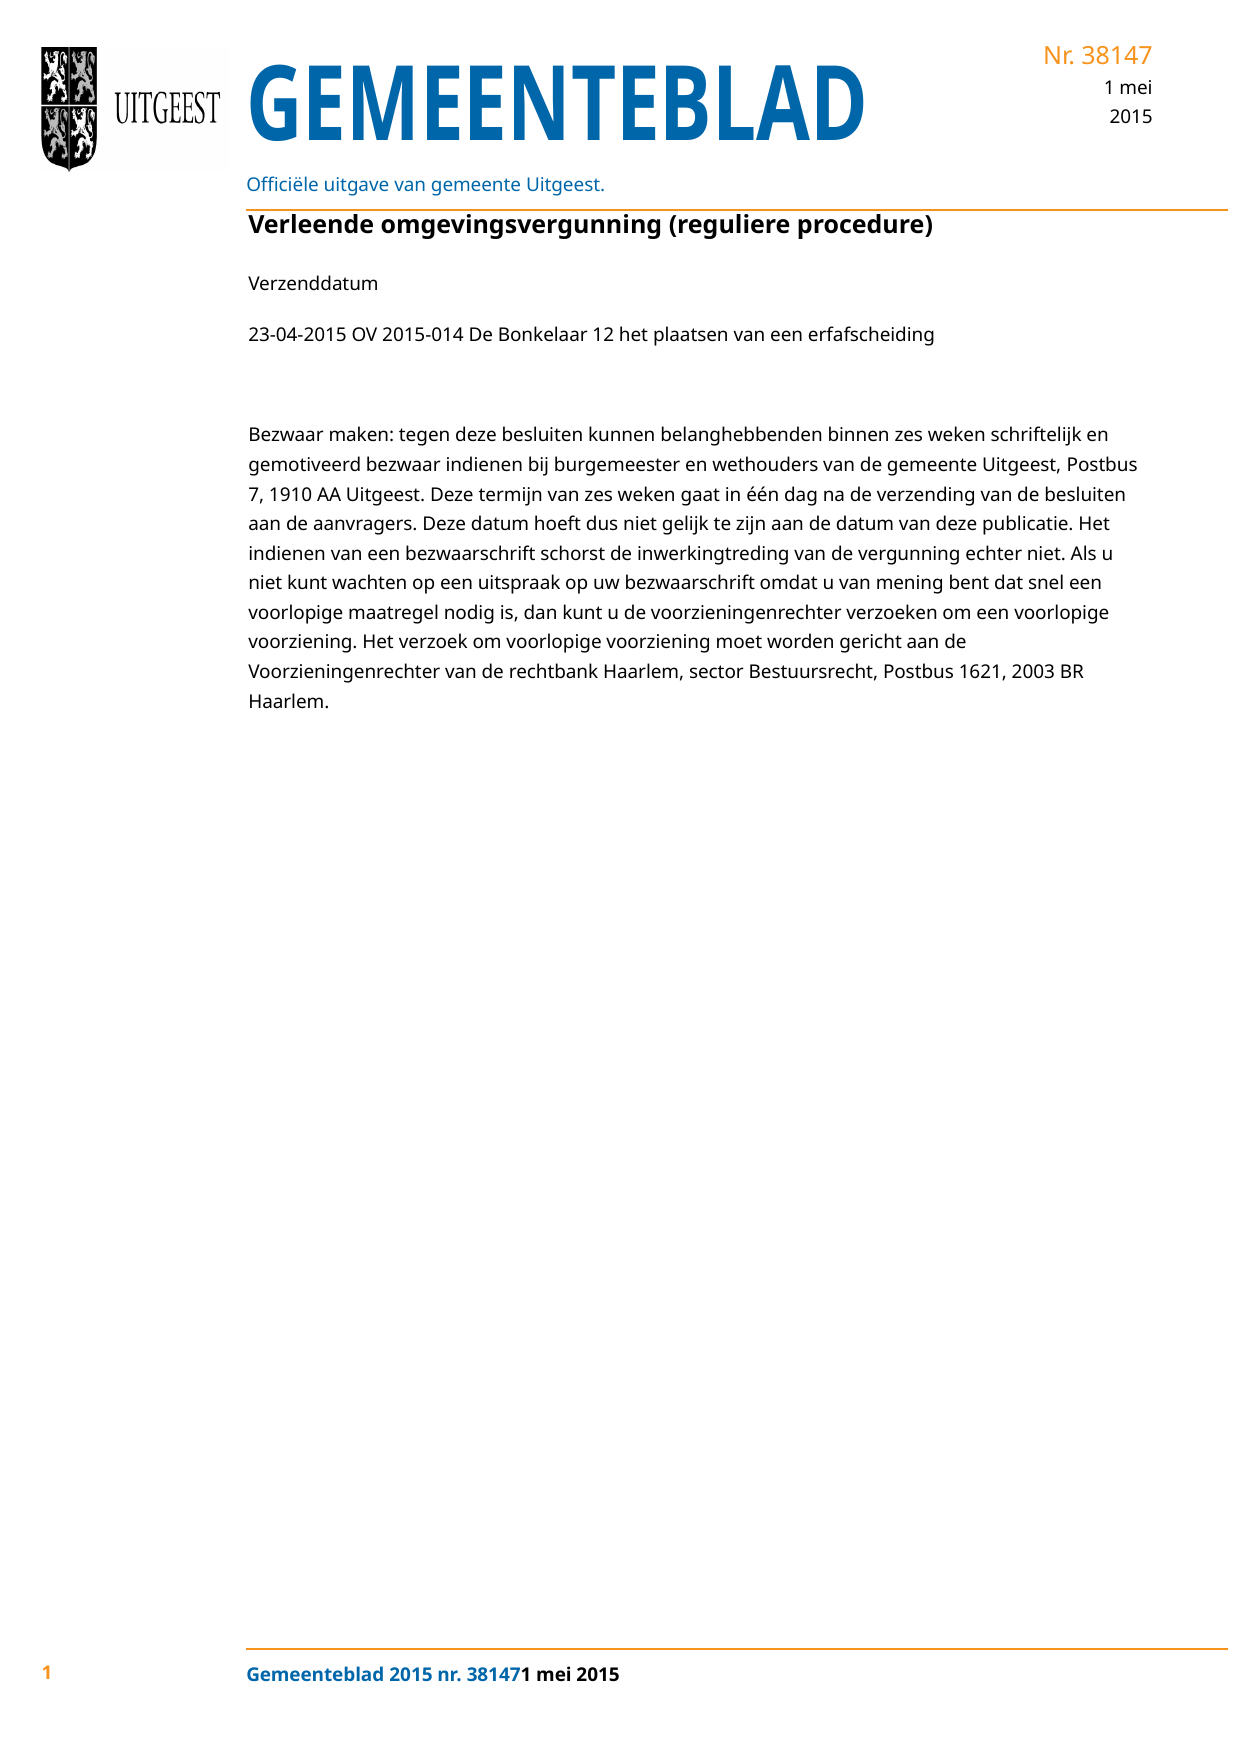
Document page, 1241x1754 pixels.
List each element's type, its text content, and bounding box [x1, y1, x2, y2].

text 23-04-2015 OV 2015-014 De Bonkelaar 12 het plaatsen van een erfafscheiding [248, 321, 1152, 346]
text Bezwaar maken: tegen deze besluiten kunnen belanghebbenden binnen zes weken schriftelijk en gemotiveerd bezwaar indienen bij burgemeester en wethouders van de gemeente Uitgeest, Postbus 7, 1910 AA Uitgeest. Deze termijn van zes weken gaat in één dag na de verzending van de besluiten aan de aanvragers. Deze datum hoeft dus niet gelijk te zijn aan de datum van deze publicatie. Het indienen van een bezwaarschrift schorst de inwerkingtreding van de vergunning echter niet. Als u niet kunt wachten op een uitspraak op uw bezwaarschrift omdat u van mening bent dat snel een voorlopige maatregel nodig is, dan kunt u de voorzieningenrechter verzoeken om een voorlopige voorziening. Het verzoek om voorlopige voorziening moet worden gericht aan de Voorzieningenrechter van de rechtbank Haarlem, sector Bestuursrecht, Postbus 1621, 2003 BR Haarlem. [248, 422, 1152, 713]
text Verzenddatum [248, 270, 1152, 296]
picture [41, 47, 231, 172]
text Verleende omgevingsvergunning (reguliere procedure) [248, 211, 1152, 241]
